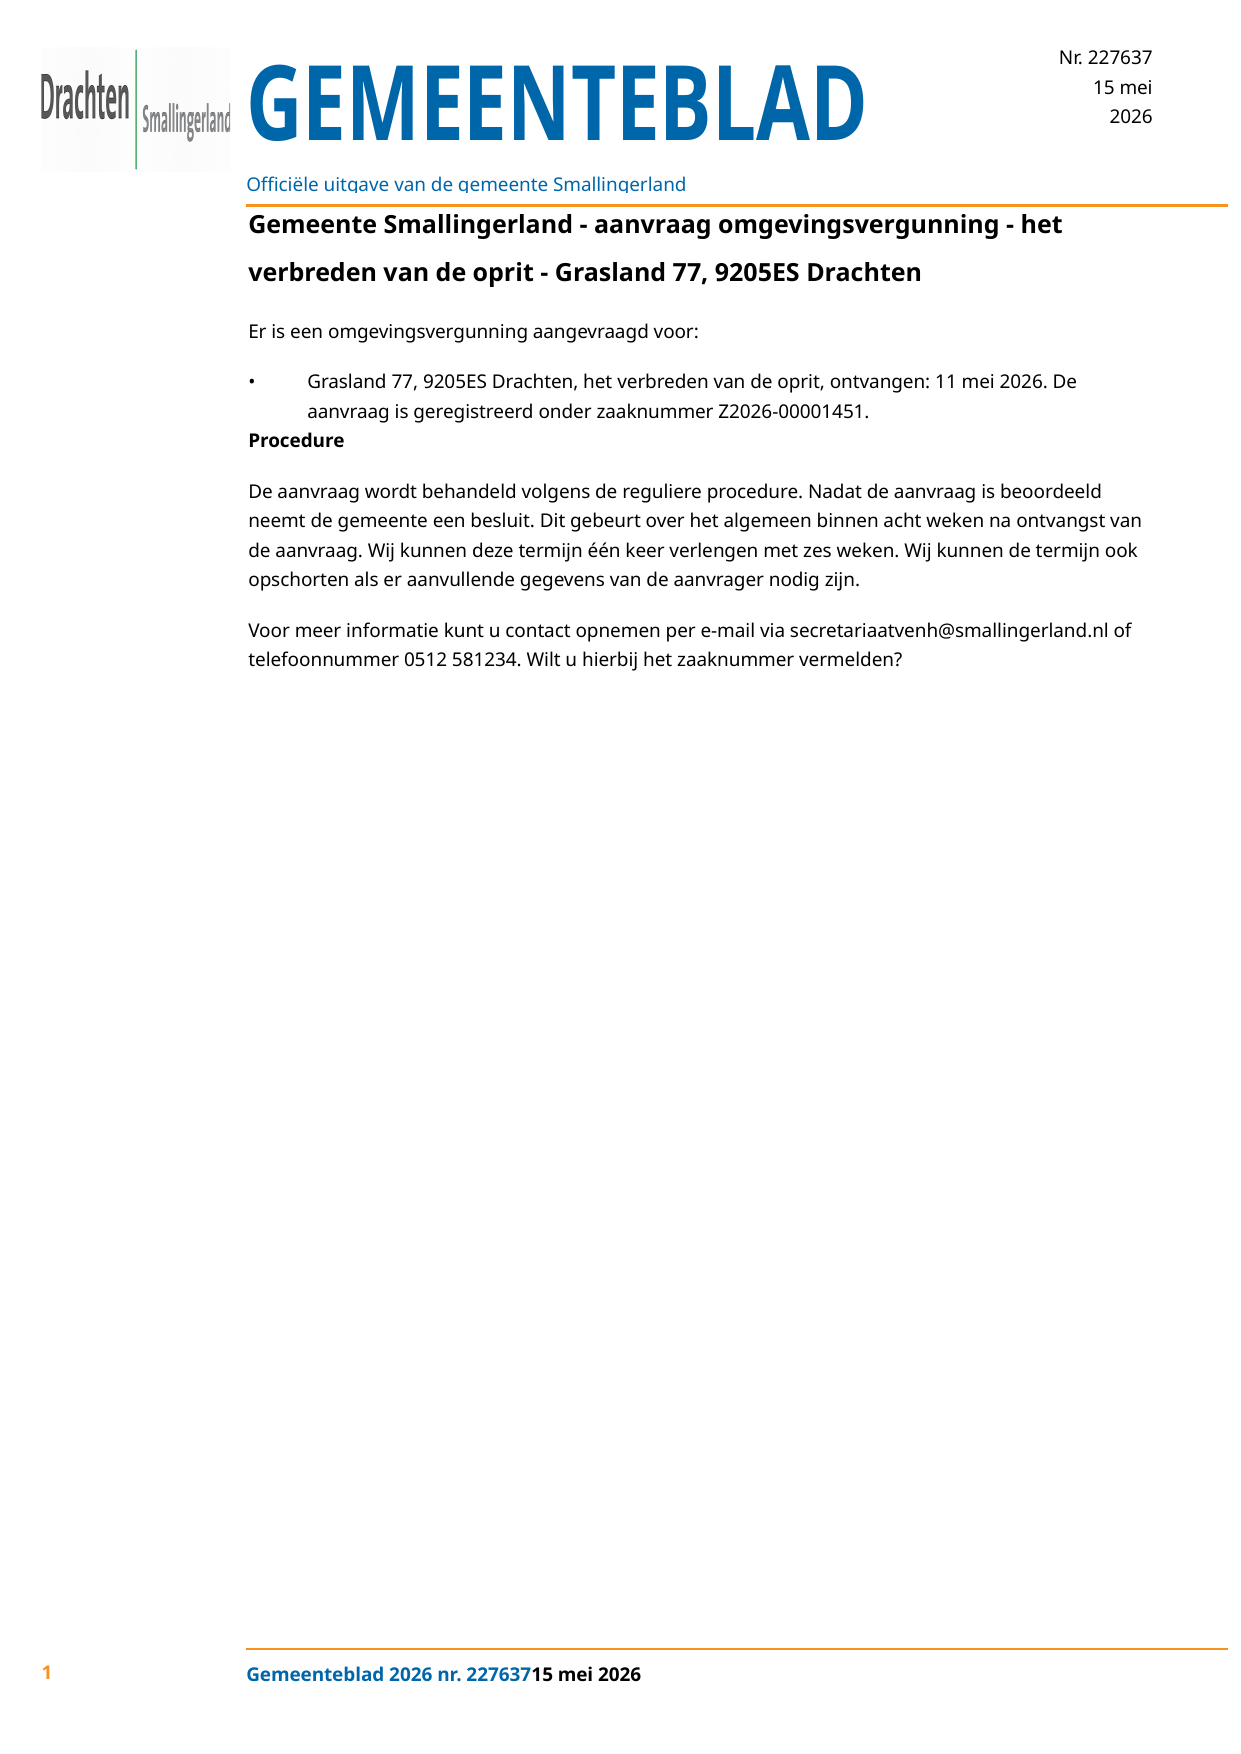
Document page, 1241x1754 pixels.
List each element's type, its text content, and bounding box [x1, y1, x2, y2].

text Er is een omgevingsvergunning aangevraagd voor: [248, 318, 1152, 344]
text Procedure [248, 427, 1152, 453]
text Gemeente Smallingerland - aanvraag omgevingsvergunning - het verbreden van de oprit - Grasland 77, 9205ES Drachten [248, 207, 1152, 288]
text De aanvraag wordt behandeld volgens de reguliere procedure. Nadat de aanvraag is beoordeeld neemt de gemeente een besluit. Dit gebeurt over het algemeen binnen acht weken na ontvangst van de aanvraag. Wij kunnen deze termijn één keer verlengen met zes weken. Wij kunnen de termijn ook opschorten als er aanvullende gegevens van de aanvrager nodig zijn. [248, 478, 1152, 592]
picture [41, 47, 231, 172]
list Grasland 77, 9205ES Drachten, het verbreden van de oprit, ontvangen: 11 mei 2026. De aanvraag is geregistreerd onder zaaknummer Z2026-00001451. [248, 368, 1152, 424]
text Voor meer informatie kunt u contact opnemen per e-mail via secretariaatvenh@smallingerland.nl of telefoonnummer 0512 581234. Wilt u hierbij het zaaknummer vermelden? [248, 617, 1152, 672]
